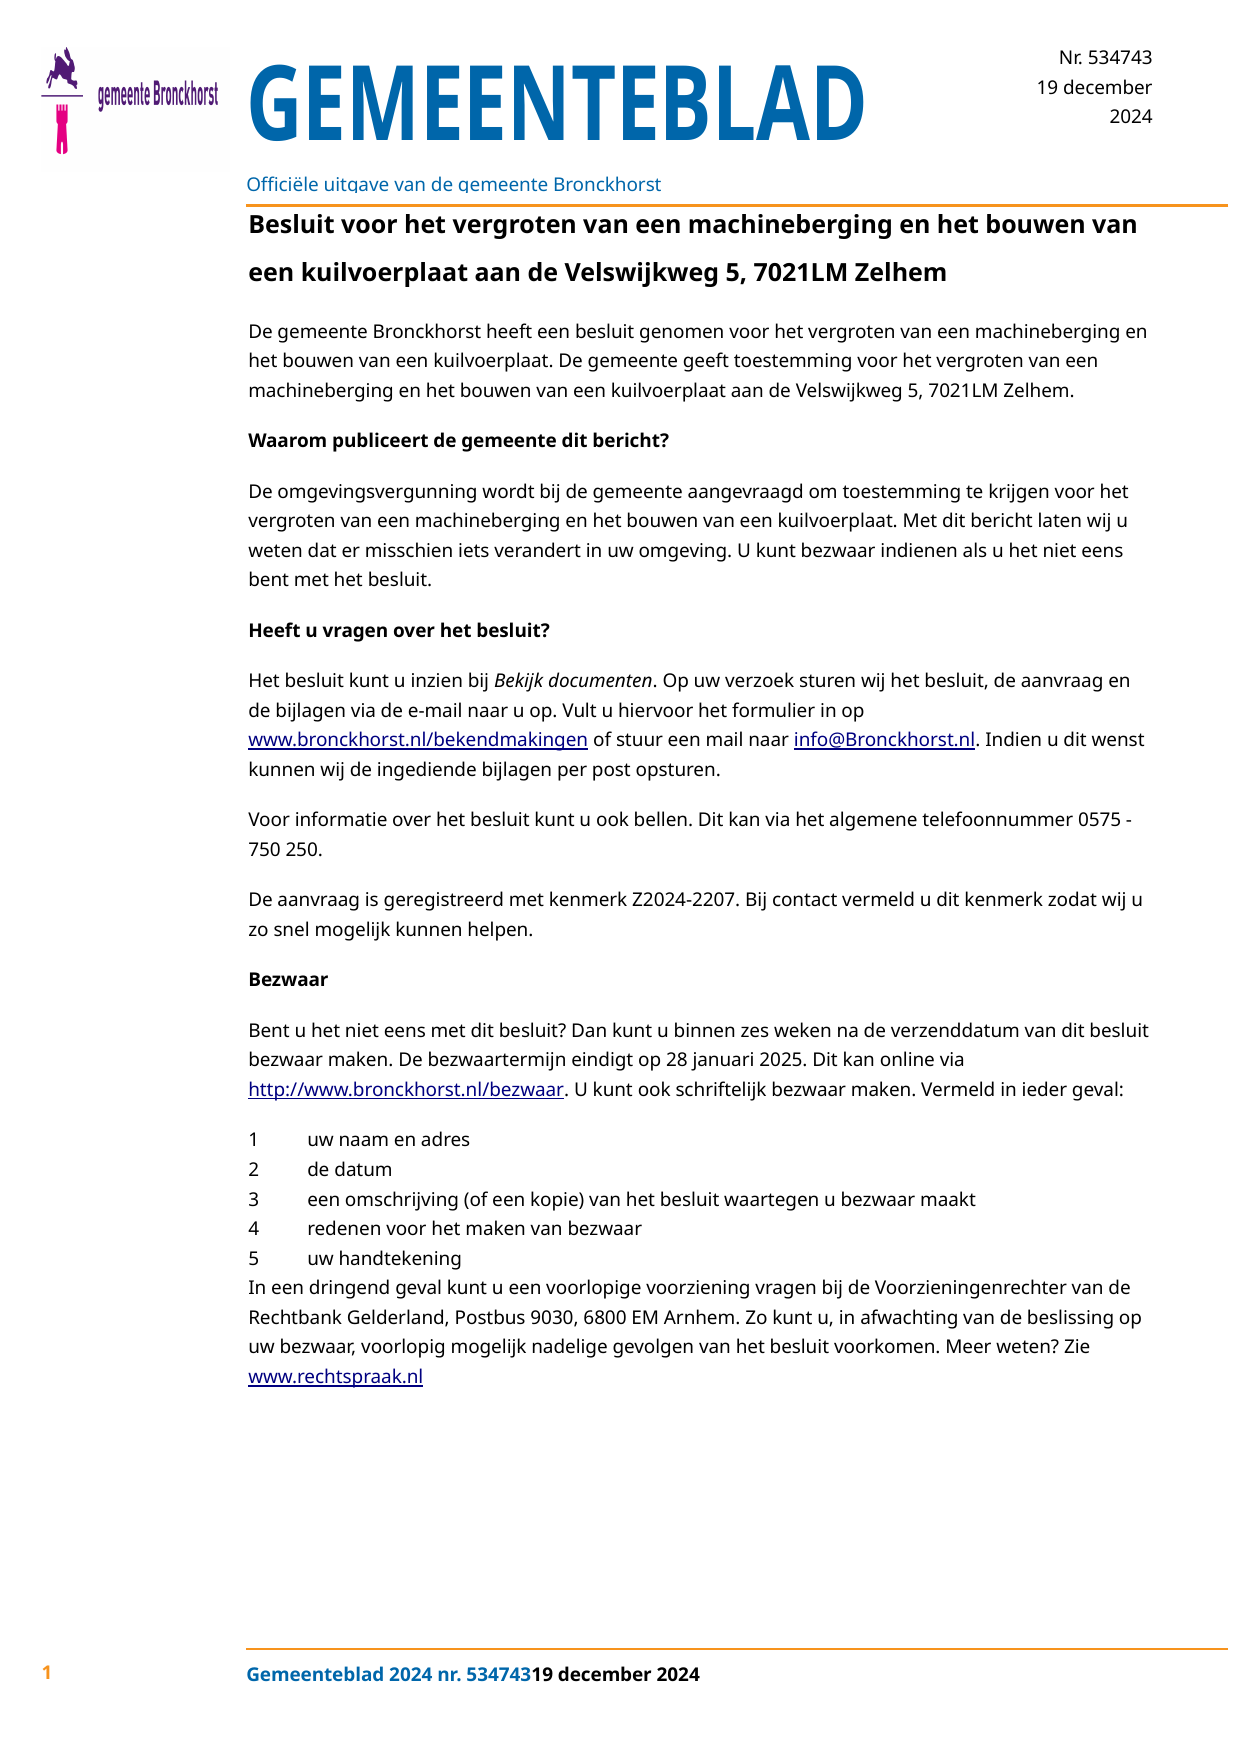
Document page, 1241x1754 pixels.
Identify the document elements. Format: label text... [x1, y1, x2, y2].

text Het besluit kunt u inzien bij Bekijk documenten. Op uw verzoek sturen wij het besluit, de aanvraag en de bijlagen via de e-mail naar u op. Vult u hiervoor het formulier in op www.bronckhorst.nl/bekendmakingen of stuur een mail naar info@Bronckhorst.nl. Indien u dit wenst kunnen wij de ingediende bijlagen per post opsturen. [248, 667, 1152, 782]
text Besluit voor het vergroten van een machineberging en het bouwen van een kuilvoerplaat aan de Velswijkweg 5, 7021LM Zelhem [248, 207, 1152, 288]
list uw naam en adres [248, 1127, 1152, 1152]
text In een dringend geval kunt u een voorlopige voorziening vragen bij de Voorzieningenrechter van de Rechtbank Gelderland, Postbus 9030, 6800 EM Arnhem. Zo kunt u, in afwachting van de beslissing op uw bezwaar, voorlopig mogelijk nadelige gevolgen van het besluit voorkomen. Meer weten? Zie www.rechtspraak.nl [248, 1274, 1152, 1389]
text Heeft u vragen over het besluit? [248, 617, 1152, 643]
text Voor informatie over het besluit kunt u ook bellen. Dit kan via het algemene telefoonnummer 0575 - 750 250. [248, 807, 1152, 862]
text Waarom publiceert de gemeente dit bericht? [248, 427, 1152, 453]
list de datum [248, 1156, 1152, 1182]
text Bent u het niet eens met dit besluit? Dan kunt u binnen zes weken na de verzenddatum van dit besluit bezwaar maken. De bezwaartermijn eindigt op 28 januari 2025. Dit kan online via http://www.bronckhorst.nl/bezwaar. U kunt ook schriftelijk bezwaar maken. Vermeld in ieder geval: [248, 1017, 1152, 1102]
list een omschrijving (of een kopie) van het besluit waartegen u bezwaar maakt [248, 1186, 1152, 1212]
text De aanvraag is geregistreerd met kenmerk Z2024-2207. Bij contact vermeld u dit kenmerk zodat wij u zo snel mogelijk kunnen helpen. [248, 887, 1152, 942]
picture [41, 47, 231, 172]
text De gemeente Bronckhorst heeft een besluit genomen voor het vergroten van een machineberging en het bouwen van een kuilvoerplaat. De gemeente geeft toestemming voor het vergroten van een machineberging en het bouwen van een kuilvoerplaat aan de Velswijkweg 5, 7021LM Zelhem. [248, 318, 1152, 403]
list uw handtekening [248, 1245, 1152, 1271]
text De omgevingsvergunning wordt bij de gemeente aangevraagd om toestemming te krijgen voor het vergroten van een machineberging en het bouwen van een kuilvoerplaat. Met dit bericht laten wij u weten dat er misschien iets verandert in uw omgeving. U kunt bezwaar indienen als u het niet eens bent met het besluit. [248, 478, 1152, 592]
text Bezwaar [248, 967, 1152, 992]
list redenen voor het maken van bezwaar [248, 1215, 1152, 1241]
